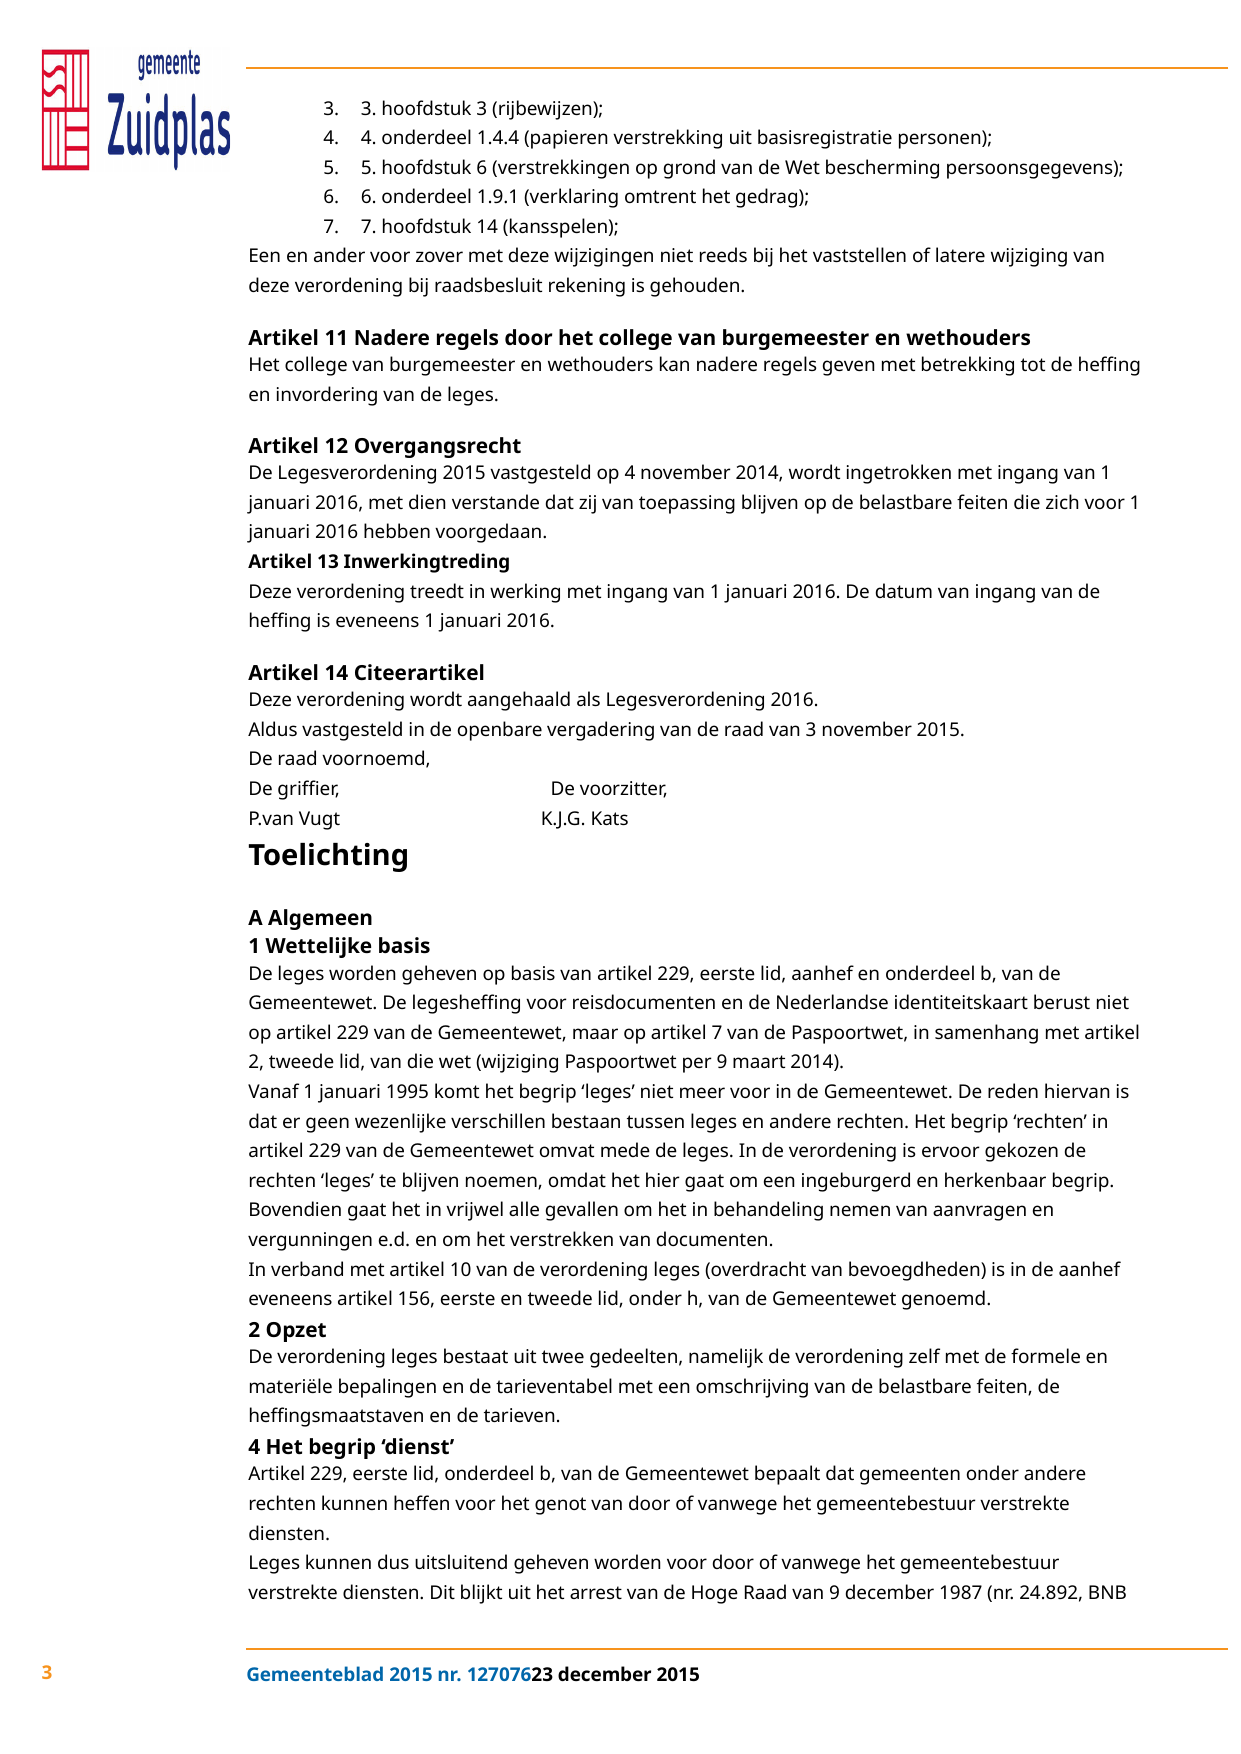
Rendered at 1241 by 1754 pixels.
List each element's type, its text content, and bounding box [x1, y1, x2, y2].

text Een en ander voor zover met deze wijzigingen niet reeds bij het vaststellen of latere wijziging van deze verordening bij raadsbesluit rekening is gehouden. [248, 243, 1152, 298]
text P.van Vugt K.J.G. Kats [248, 805, 1152, 830]
list 7. hoofdstuk 14 (kansspelen); [323, 213, 1152, 239]
text 1 Wettelijke basis [248, 932, 1152, 960]
text De Legesverordening 2015 vastgesteld op 4 november 2014, wordt ingetrokken met ingang van 1 januari 2016, met dien verstande dat zij van toepassing blijven op de belastbare feiten die zich voor 1 januari 2016 hebben voorgedaan. [248, 459, 1152, 544]
text Artikel 14 Citeerartikel [248, 658, 1152, 686]
text De raad voornoemd, [248, 746, 1152, 771]
text In verband met artikel 10 van de verordening leges (overdracht van bevoegdheden) is in de aanhef eveneens artikel 156, eerste en tweede lid, onder h, van de Gemeentewet genoemd. [248, 1256, 1152, 1311]
text De verordening leges bestaat uit twee gedeelten, namelijk de verordening zelf met de formele en materiële bepalingen en de tarieventabel met een omschrijving van de belastbare feiten, de heffingsmaatstaven en de tarieven. [248, 1343, 1152, 1428]
list 6. onderdeel 1.9.1 (verklaring omtrent het gedrag); [323, 183, 1152, 209]
text Leges kunnen dus uitsluitend geheven worden voor door of vanwege het gemeentebestuur verstrekte diensten. Dit blijkt uit het arrest van de Hoge Raad van 9 december 1987 (nr. 24.892, BNB [248, 1549, 1152, 1605]
list 5. hoofdstuk 6 (verstrekkingen op grond van de Wet bescherming persoonsgegevens); [323, 154, 1152, 180]
text Het college van burgemeester en wethouders kan nadere regels geven met betrekking tot de heffing en invordering van de leges. [248, 351, 1152, 406]
text A Algemeen [248, 903, 1152, 932]
text Deze verordening treedt in werking met ingang van 1 januari 2016. De datum van ingang van de heffing is eveneens 1 januari 2016. [248, 578, 1152, 633]
text De griffier, De voorzitter, [248, 775, 1152, 801]
list 4. onderdeel 1.4.4 (papieren verstrekking uit basisregistratie personen); [323, 124, 1152, 150]
text 4 Het begrip ‘dienst’ [248, 1432, 1152, 1461]
text Vanaf 1 januari 1995 komt het begrip ‘leges’ niet meer voor in de Gemeentewet. De reden hiervan is dat er geen wezenlijke verschillen bestaan tussen leges en andere rechten. Het begrip ‘rechten’ in artikel 229 van de Gemeentewet omvat mede de leges. In de verordening is ervoor gekozen de rechten ‘leges’ te blijven noemen, omdat het hier gaat om een ingeburgerd en herkenbaar begrip. Bovendien gaat het in vrijwel alle gevallen om het in behandeling nemen van aanvragen en vergunningen e.d. en om het verstrekken van documenten. [248, 1078, 1152, 1252]
text Artikel 229, eerste lid, onderdeel b, van de Gemeentewet bepaalt dat gemeenten onder andere rechten kunnen heffen voor het genot van door of vanwege het gemeentebestuur verstrekte diensten. [248, 1461, 1152, 1546]
text Toelichting [248, 834, 1152, 874]
text De leges worden geheven op basis van artikel 229, eerste lid, aanhef en onderdeel b, van de Gemeentewet. De legesheffing voor reisdocumenten en de Nederlandse identiteitskaart berust niet op artikel 229 van de Gemeentewet, maar op artikel 7 van de Paspoortwet, in samenhang met artikel 2, tweede lid, van die wet (wijziging Paspoortwet per 9 maart 2014). [248, 960, 1152, 1074]
text Artikel 12 Overgangsrecht [248, 431, 1152, 459]
picture [41, 47, 231, 172]
list 3. hoofdstuk 3 (rijbewijzen); [323, 95, 1152, 121]
text Artikel 13 Inwerkingtreding [248, 548, 1152, 574]
text Deze verordening wordt aangehaald als Legesverordening 2016. [248, 686, 1152, 712]
text 2 Opzet [248, 1315, 1152, 1343]
text Aldus vastgesteld in de openbare vergadering van de raad van 3 november 2015. [248, 716, 1152, 742]
text Artikel 11 Nadere regels door het college van burgemeester en wethouders [248, 323, 1152, 351]
